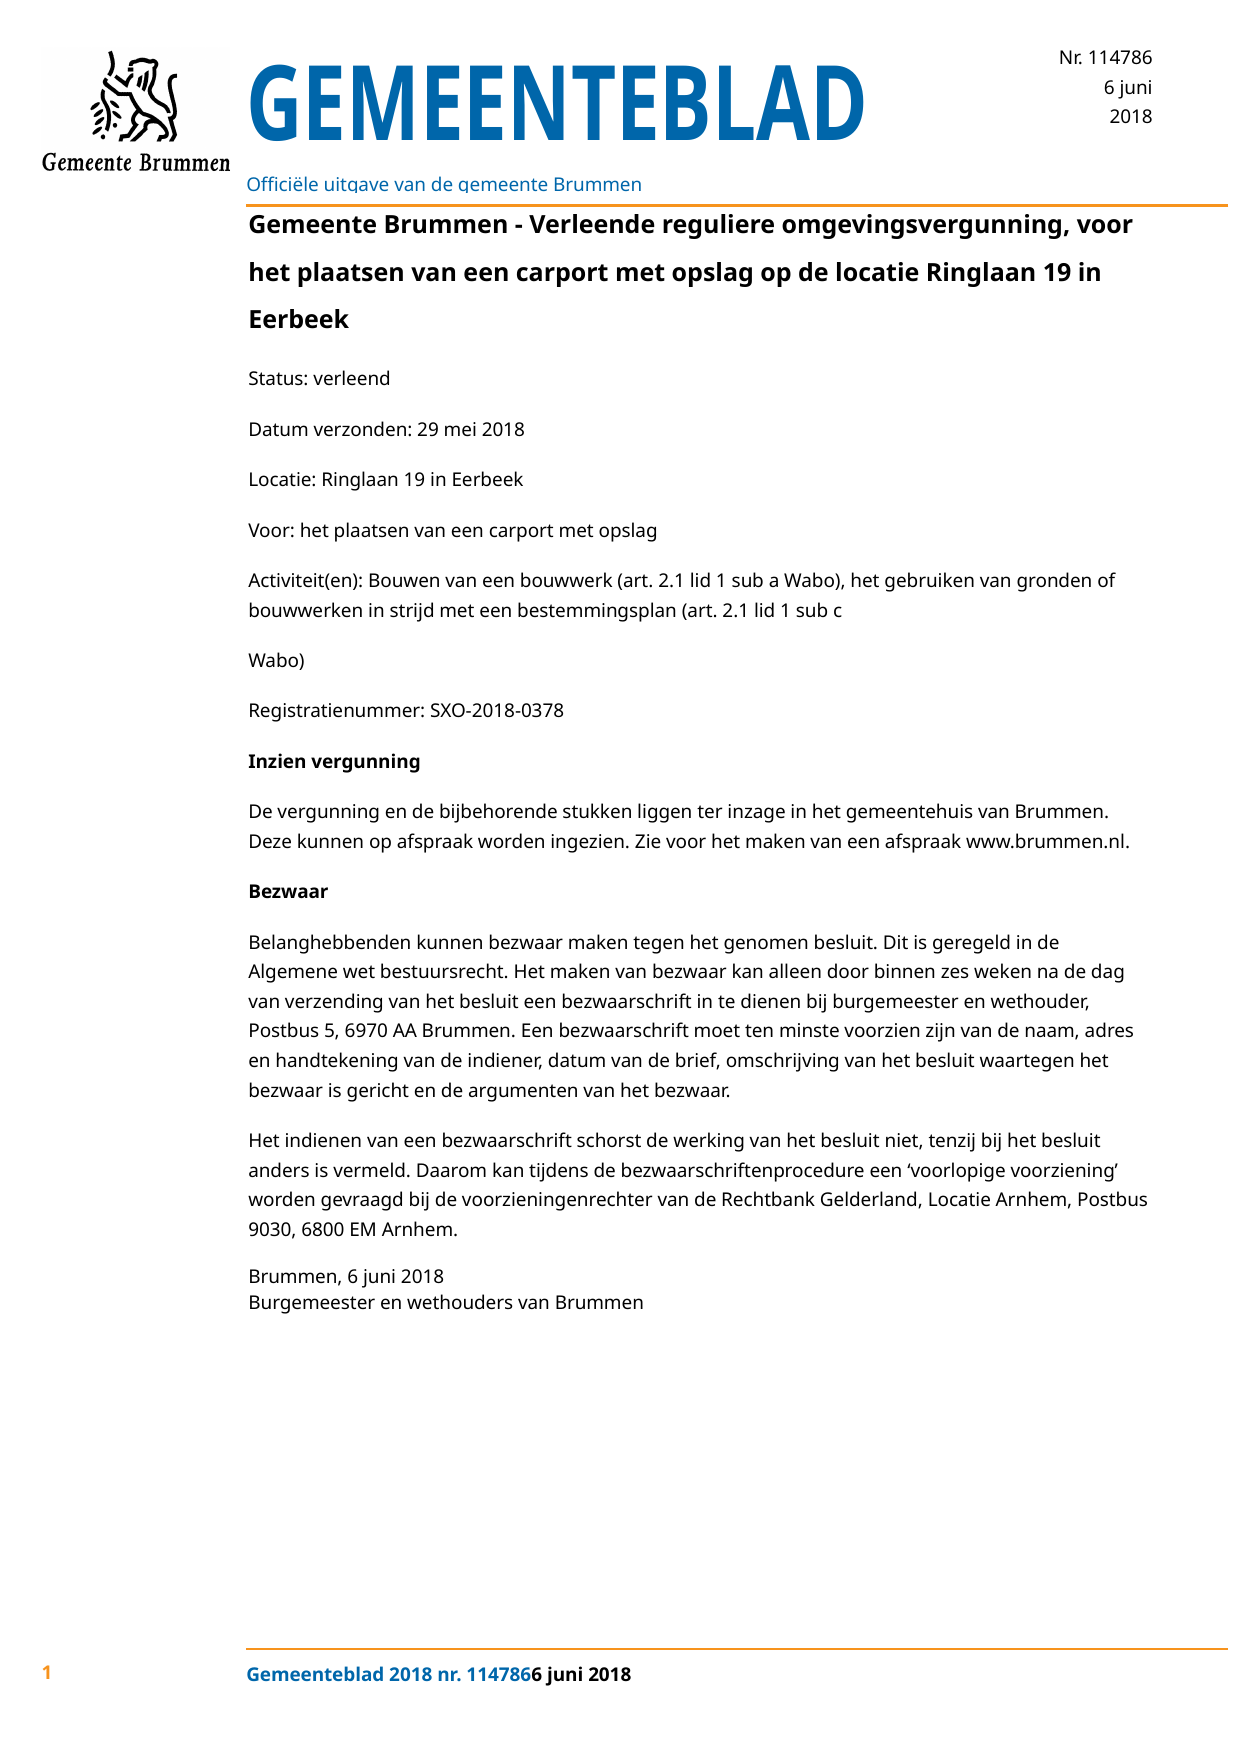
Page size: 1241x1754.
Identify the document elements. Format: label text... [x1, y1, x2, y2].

text Belanghebbenden kunnen bezwaar maken tegen het genomen besluit. Dit is geregeld in de Algemene wet bestuursrecht. Het maken van bezwaar kan alleen door binnen zes weken na de dag van verzending van het besluit een bezwaarschrift in te dienen bij burgemeester en wethouder, Postbus 5, 6970 AA Brummen. Een bezwaarschrift moet ten minste voorzien zijn van de naam, adres en handtekening van de indiener, datum van de brief, omschrijving van het besluit waartegen het bezwaar is gericht en de argumenten van het bezwaar. [248, 929, 1152, 1102]
text Wabo) [248, 647, 1152, 673]
text Datum verzonden: 29 mei 2018 [248, 416, 1152, 442]
text Registratienummer: SXO-2018-0378 [248, 698, 1152, 723]
picture [41, 47, 231, 172]
text De vergunning en de bijbehorende stukken liggen ter inzage in het gemeentehuis van Brummen. Deze kunnen op afspraak worden ingezien. Zie voor het maken van een afspraak www.brummen.nl. [248, 798, 1152, 854]
text Burgemeester en wethouders van Brummen [248, 1289, 1152, 1315]
text Status: verleend [248, 366, 1152, 391]
text Brummen, 6 juni 2018 [248, 1264, 1152, 1289]
text Gemeente Brummen - Verleende reguliere omgevingsvergunning, voor het plaatsen van een carport met opslag op de locatie Ringlaan 19 in Eerbeek [248, 207, 1152, 336]
text Locatie: Ringlaan 19 in Eerbeek [248, 466, 1152, 492]
text Het indienen van een bezwaarschrift schorst de werking van het besluit niet, tenzij bij het besluit anders is vermeld. Daarom kan tijdens de bezwaarschriftenprocedure een ‘voorlopige voorziening’ worden gevraagd bij de voorzieningenrechter van de Rechtbank Gelderland, Locatie Arnhem, Postbus 9030, 6800 EM Arnhem. [248, 1127, 1152, 1242]
text Activiteit(en): Bouwen van een bouwwerk (art. 2.1 lid 1 sub a Wabo), het gebruiken van gronden of bouwwerken in strijd met een bestemmingsplan (art. 2.1 lid 1 sub c [248, 567, 1152, 622]
text Inzien vergunning [248, 748, 1152, 774]
text Voor: het plaatsen van een carport met opslag [248, 517, 1152, 542]
text Bezwaar [248, 878, 1152, 904]
